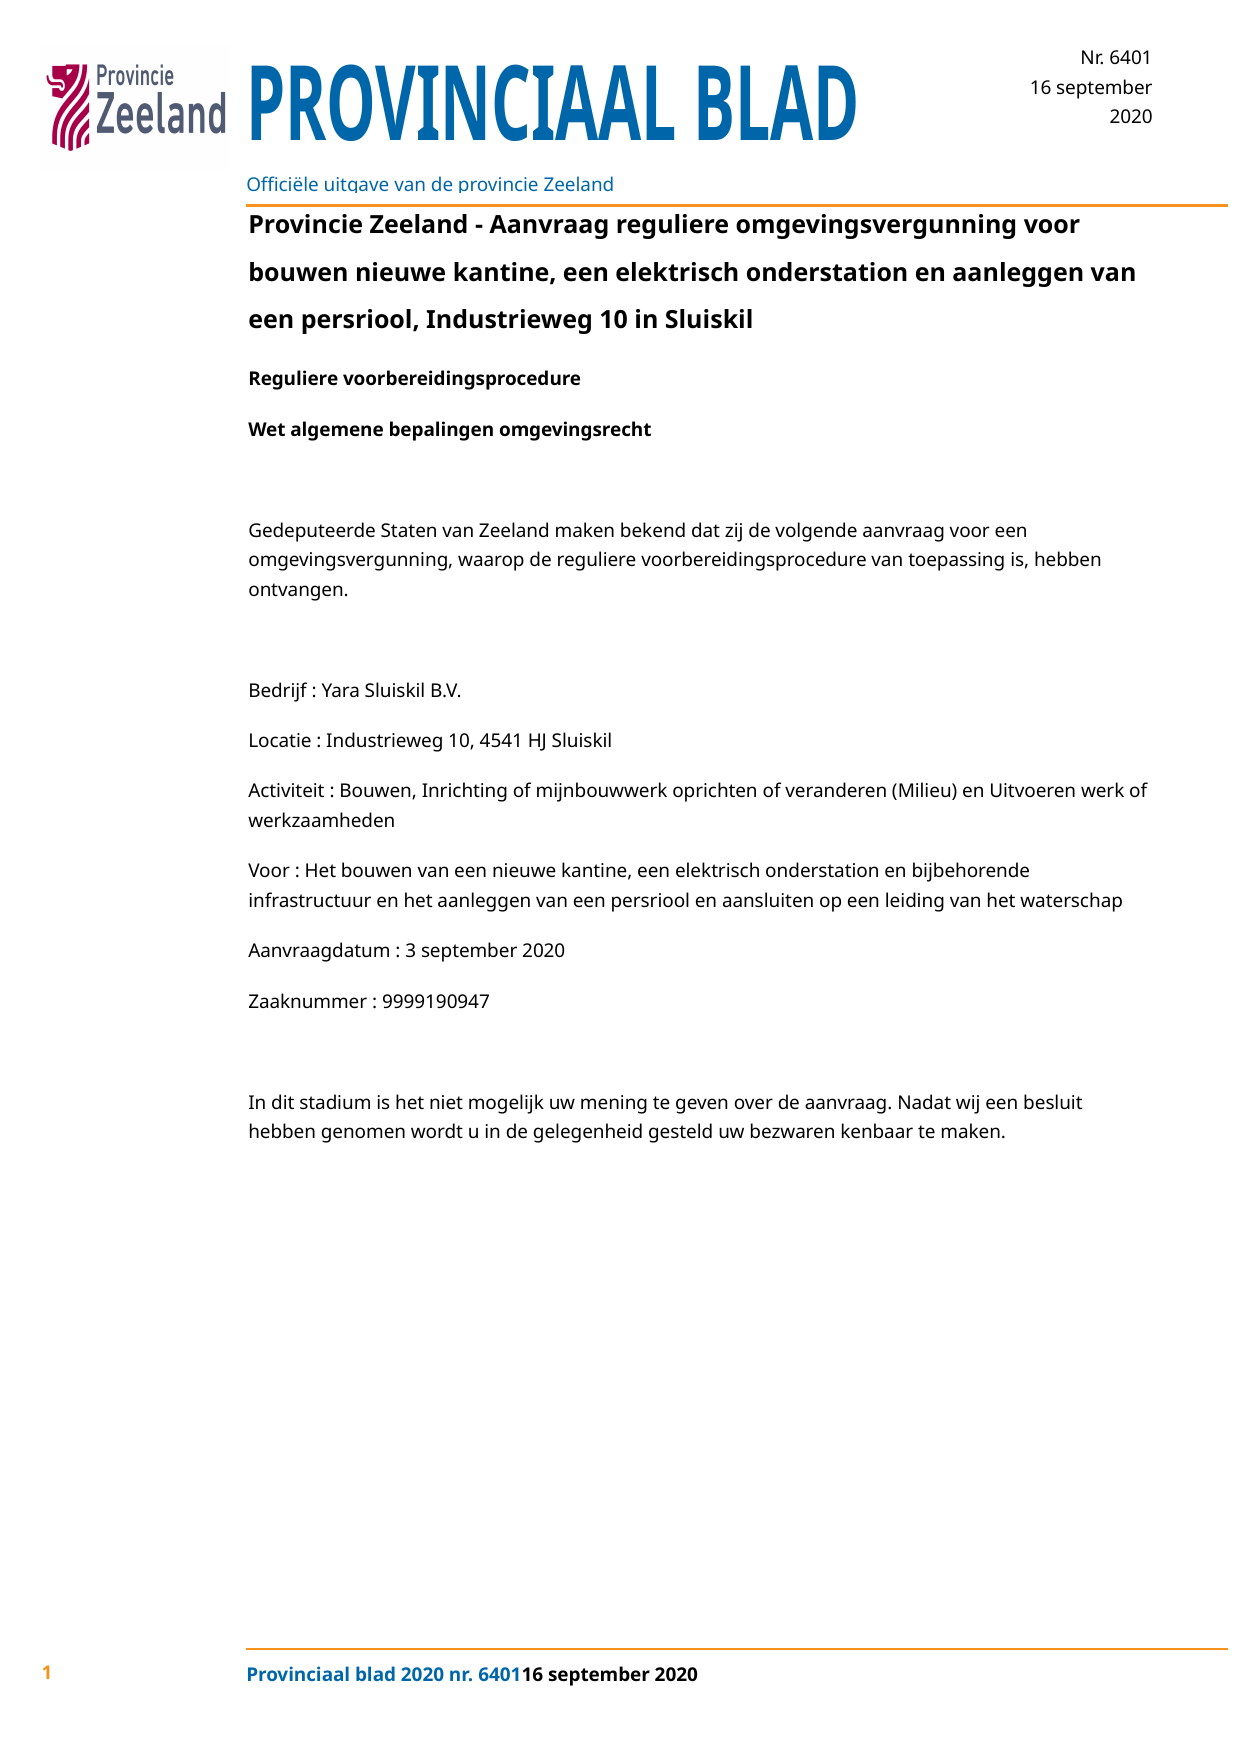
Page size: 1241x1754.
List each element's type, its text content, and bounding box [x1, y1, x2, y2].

picture [41, 47, 231, 172]
text Zaaknummer : 9999190947 [248, 988, 1152, 1014]
text Locatie : Industrieweg 10, 4541 HJ Sluiskil [248, 727, 1152, 753]
text Voor : Het bouwen van een nieuwe kantine, een elektrisch onderstation en bijbehorende infrastructuur en het aanleggen van een persriool en aansluiten op een leiding van het waterschap [248, 858, 1152, 913]
text Activiteit : Bouwen, Inrichting of mijnbouwwerk oprichten of veranderen (Milieu) en Uitvoeren werk of werkzaamheden [248, 778, 1152, 833]
text In dit stadium is het niet mogelijk uw mening te geven over de aanvraag. Nadat wij een besluit hebben genomen wordt u in de gelegenheid gesteld uw bezwaren kenbaar te maken. [248, 1089, 1152, 1144]
text Gedeputeerde Staten van Zeeland maken bekend dat zij de volgende aanvraag voor een omgevingsvergunning, waarop de reguliere voorbereidingsprocedure van toepassing is, hebben ontvangen. [248, 517, 1152, 602]
text Bedrijf : Yara Sluiskil B.V. [248, 677, 1152, 702]
text Wet algemene bepalingen omgevingsrecht [248, 416, 1152, 442]
text Provincie Zeeland - Aanvraag reguliere omgevingsvergunning voor bouwen nieuwe kantine, een elektrisch onderstation en aanleggen van een persriool, Industrieweg 10 in Sluiskil [248, 207, 1152, 336]
text Reguliere voorbereidingsprocedure [248, 366, 1152, 391]
text Aanvraagdatum : 3 september 2020 [248, 938, 1152, 963]
